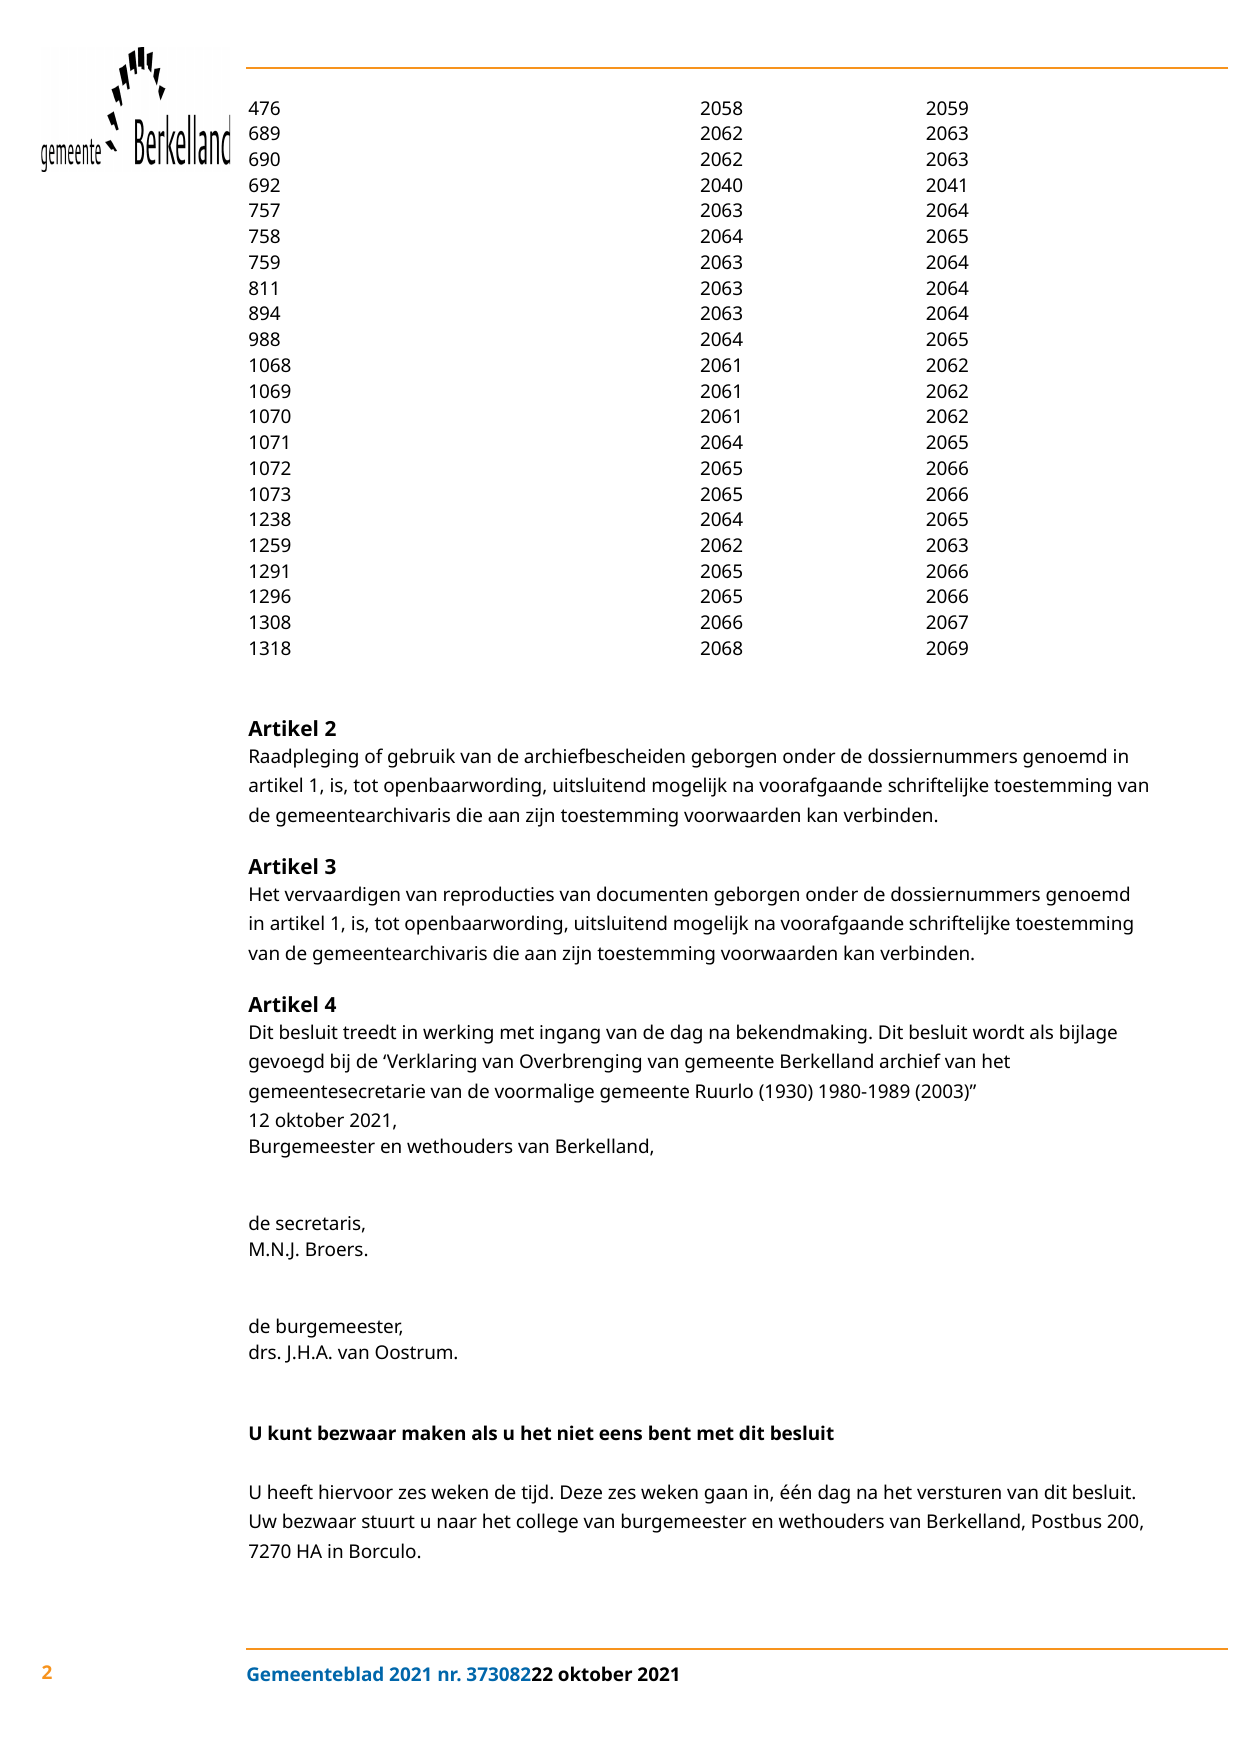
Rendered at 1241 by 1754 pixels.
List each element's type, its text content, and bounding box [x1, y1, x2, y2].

table_cell 690 [248, 146, 474, 172]
table_cell [474, 635, 700, 661]
table_cell 2066 [700, 609, 926, 635]
text U heeft hiervoor zes weken de tijd. Deze zes weken gaan in, één dag na het versturen van dit besluit. Uw bezwaar stuurt u naar het college van burgemeester en wethouders van Berkelland, Postbus 200, 7270 HA in Borculo. [248, 1479, 1152, 1564]
table_cell [474, 301, 700, 326]
text M.N.J. Broers. [248, 1236, 1152, 1262]
table_cell 1308 [248, 609, 474, 635]
table_cell 1238 [248, 506, 474, 532]
table_cell 2062 [926, 378, 1152, 403]
table_cell 988 [248, 326, 474, 352]
table_cell 2063 [700, 275, 926, 301]
table_cell 2066 [926, 558, 1152, 584]
table_cell 2067 [926, 609, 1152, 635]
table_cell [474, 481, 700, 506]
table_cell 2063 [700, 301, 926, 326]
table_cell 2065 [700, 481, 926, 506]
table_cell 811 [248, 275, 474, 301]
table_cell 2064 [700, 506, 926, 532]
text Dit besluit treedt in werking met ingang van de dag na bekendmaking. Dit besluit wordt als bijlage gevoegd bij de ‘Verklaring van Overbrenging van gemeente Berkelland archief van het gemeentesecretarie van de voormalige gemeente Ruurlo (1930) 1980-1989 (2003)” [248, 1019, 1152, 1104]
table_cell 2069 [926, 635, 1152, 661]
table_cell 2061 [700, 404, 926, 429]
table_cell [474, 352, 700, 378]
table_cell 2059 [926, 95, 1152, 121]
table_cell 757 [248, 198, 474, 223]
table_cell 2040 [700, 172, 926, 198]
table_cell 2064 [926, 275, 1152, 301]
table_cell 2064 [700, 429, 926, 455]
table_cell 2041 [926, 172, 1152, 198]
text de burgemeester, [248, 1313, 1152, 1339]
table_cell 2061 [700, 378, 926, 403]
table_cell [474, 455, 700, 481]
text Artikel 4 [248, 991, 1152, 1019]
table_cell 2061 [700, 352, 926, 378]
table_cell 2064 [926, 249, 1152, 275]
table_cell 2062 [926, 404, 1152, 429]
table_cell [474, 249, 700, 275]
table_cell 2062 [700, 532, 926, 558]
text de secretaris, [248, 1211, 1152, 1236]
text Burgemeester en wethouders van Berkelland, [248, 1133, 1152, 1159]
table_cell [474, 121, 700, 146]
table_cell 2058 [700, 95, 926, 121]
table_cell [474, 326, 700, 352]
table_cell [474, 532, 700, 558]
text Het vervaardigen van reproducties van documenten geborgen onder de dossiernummers genoemd in artikel 1, is, tot openbaarwording, uitsluitend mogelijk na voorafgaande schriftelijke toestemming van de gemeentearchivaris die aan zijn toestemming voorwaarden kan verbinden. [248, 881, 1152, 966]
table_cell [474, 275, 700, 301]
table_cell 2066 [926, 455, 1152, 481]
table_cell 692 [248, 172, 474, 198]
table_cell 2065 [700, 584, 926, 609]
table_cell 2064 [700, 326, 926, 352]
table_cell [474, 224, 700, 249]
table_cell 2063 [700, 198, 926, 223]
table_cell 1069 [248, 378, 474, 403]
table_cell 2063 [926, 146, 1152, 172]
table_cell 894 [248, 301, 474, 326]
table_cell 476 [248, 95, 474, 121]
table_cell 689 [248, 121, 474, 146]
picture [41, 47, 231, 172]
table_cell [474, 95, 700, 121]
table_cell [474, 609, 700, 635]
table_cell [474, 584, 700, 609]
table_cell 2062 [700, 121, 926, 146]
table_cell 1318 [248, 635, 474, 661]
table_cell 2065 [700, 455, 926, 481]
table_cell 2066 [926, 481, 1152, 506]
text Raadpleging of gebruik van de archiefbescheiden geborgen onder de dossiernummers genoemd in artikel 1, is, tot openbaarwording, uitsluitend mogelijk na voorafgaande schriftelijke toestemming van de gemeentearchivaris die aan zijn toestemming voorwaarden kan verbinden. [248, 743, 1152, 828]
table_cell 2063 [926, 121, 1152, 146]
table_cell 2064 [700, 224, 926, 249]
table_cell 1068 [248, 352, 474, 378]
table_cell 1296 [248, 584, 474, 609]
table_cell 2063 [700, 249, 926, 275]
table_cell 758 [248, 224, 474, 249]
table_cell 2062 [926, 352, 1152, 378]
table_cell 2065 [926, 224, 1152, 249]
text 12 oktober 2021, [248, 1108, 1152, 1133]
table_cell [474, 558, 700, 584]
table_cell [474, 146, 700, 172]
text Artikel 2 [248, 714, 1152, 743]
table_cell 2068 [700, 635, 926, 661]
table_cell [474, 429, 700, 455]
table_cell 2065 [926, 429, 1152, 455]
table_cell [474, 172, 700, 198]
table_cell 2065 [926, 506, 1152, 532]
text drs. J.H.A. van Oostrum. [248, 1339, 1152, 1365]
table_cell [474, 404, 700, 429]
table_cell 2064 [926, 198, 1152, 223]
table_cell 1073 [248, 481, 474, 506]
table_cell [474, 506, 700, 532]
table_cell 2065 [700, 558, 926, 584]
table_cell 1071 [248, 429, 474, 455]
table_cell 1291 [248, 558, 474, 584]
text U kunt bezwaar maken als u het niet eens bent met dit besluit [248, 1420, 1152, 1446]
table_cell 2066 [926, 584, 1152, 609]
table_cell 2065 [926, 326, 1152, 352]
table_cell 1072 [248, 455, 474, 481]
table_cell 2064 [926, 301, 1152, 326]
table_cell 1070 [248, 404, 474, 429]
table_cell [474, 198, 700, 223]
table_cell 1259 [248, 532, 474, 558]
table_cell [474, 378, 700, 403]
table_cell 2063 [926, 532, 1152, 558]
text Artikel 3 [248, 852, 1152, 881]
table_cell 2062 [700, 146, 926, 172]
table_cell 759 [248, 249, 474, 275]
